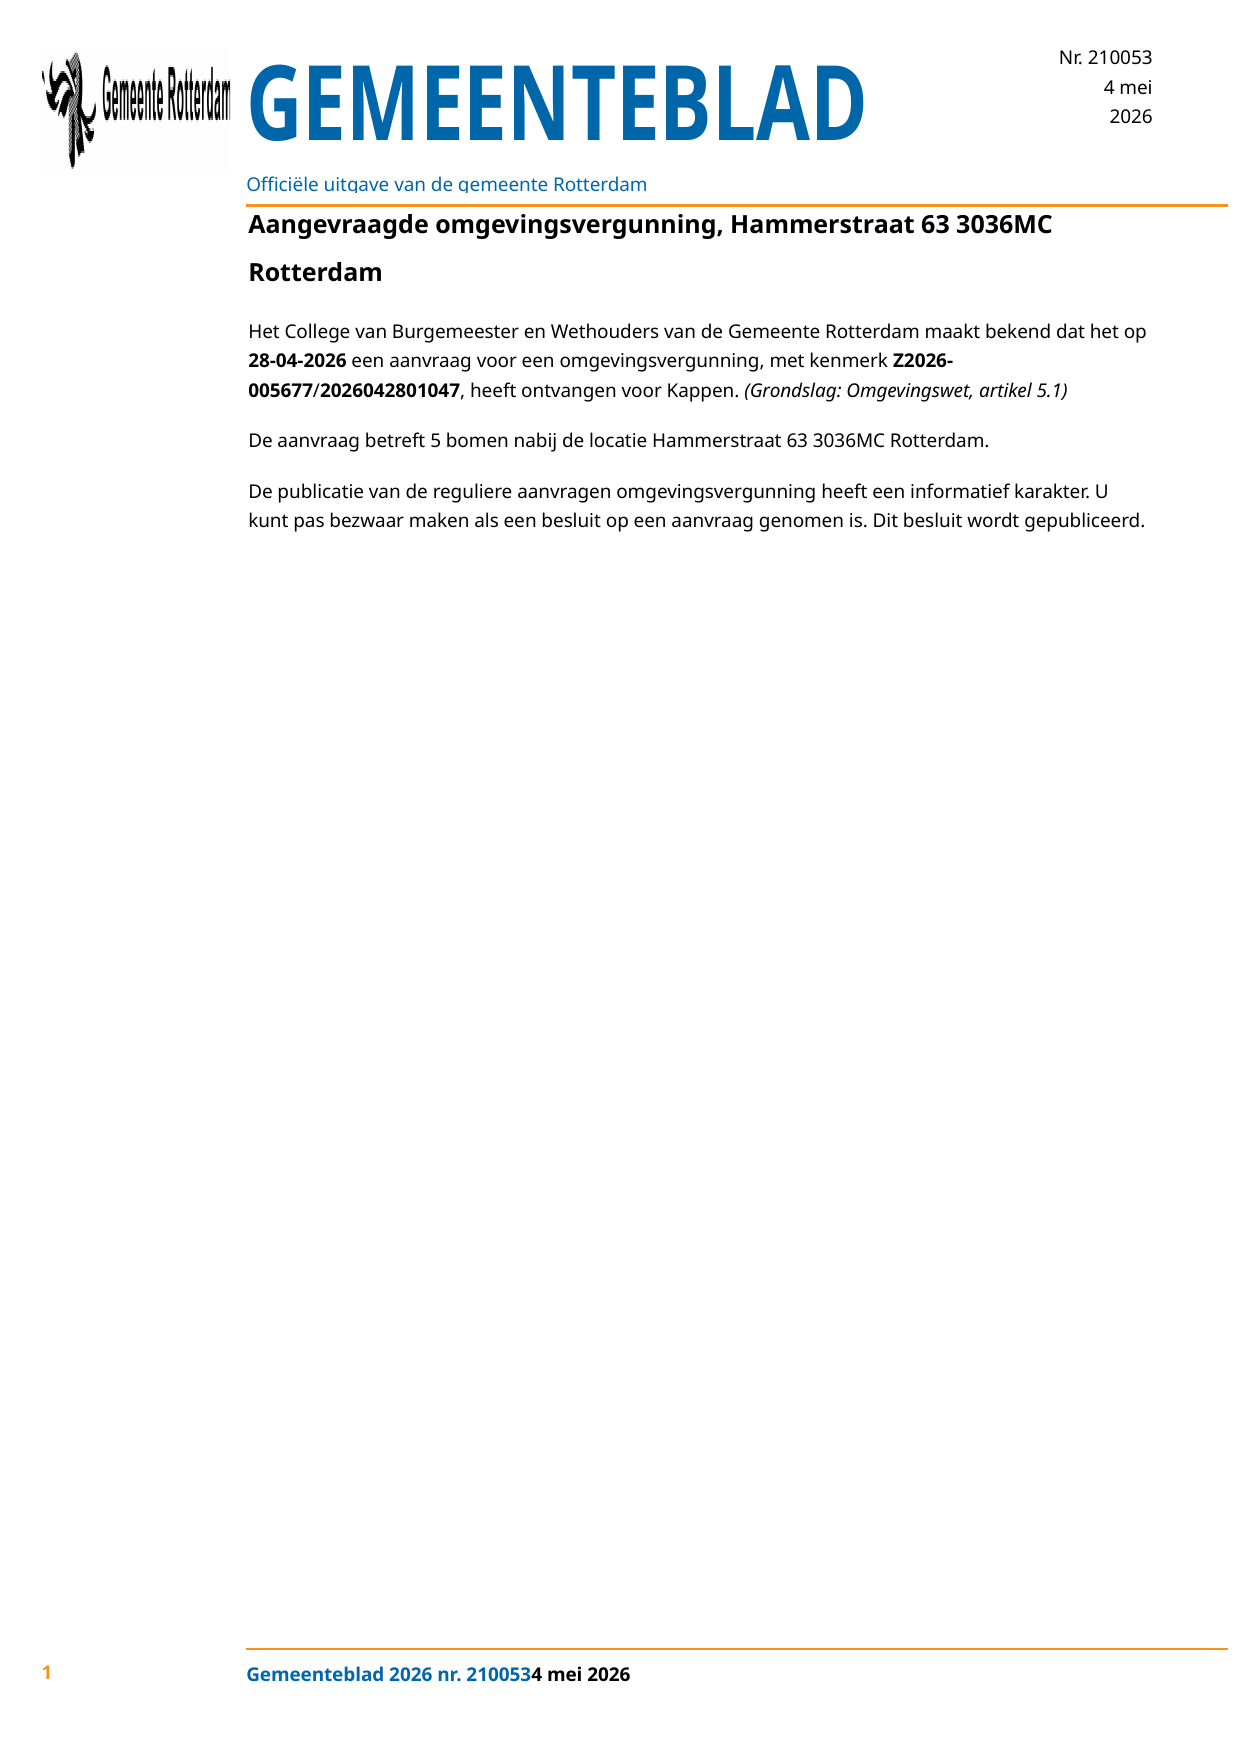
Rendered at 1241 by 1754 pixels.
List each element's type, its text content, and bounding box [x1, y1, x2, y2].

text De publicatie van de reguliere aanvragen omgevingsvergunning heeft een informatief karakter. U kunt pas bezwaar maken als een besluit op een aanvraag genomen is. Dit besluit wordt gepubliceerd. [248, 478, 1152, 533]
text Aangevraagde omgevingsvergunning, Hammerstraat 63 3036MC Rotterdam [248, 207, 1152, 288]
text Het College van Burgemeester en Wethouders van de Gemeente Rotterdam maakt bekend dat het op 28-04-2026 een aanvraag voor een omgevingsvergunning, met kenmerk Z2026-005677/2026042801047, heeft ontvangen voor Kappen. (Grondslag: Omgevingswet, artikel 5.1) [248, 318, 1152, 403]
text De aanvraag betreft 5 bomen nabij de locatie Hammerstraat 63 3036MC Rotterdam. [248, 427, 1152, 453]
picture [41, 47, 231, 172]
